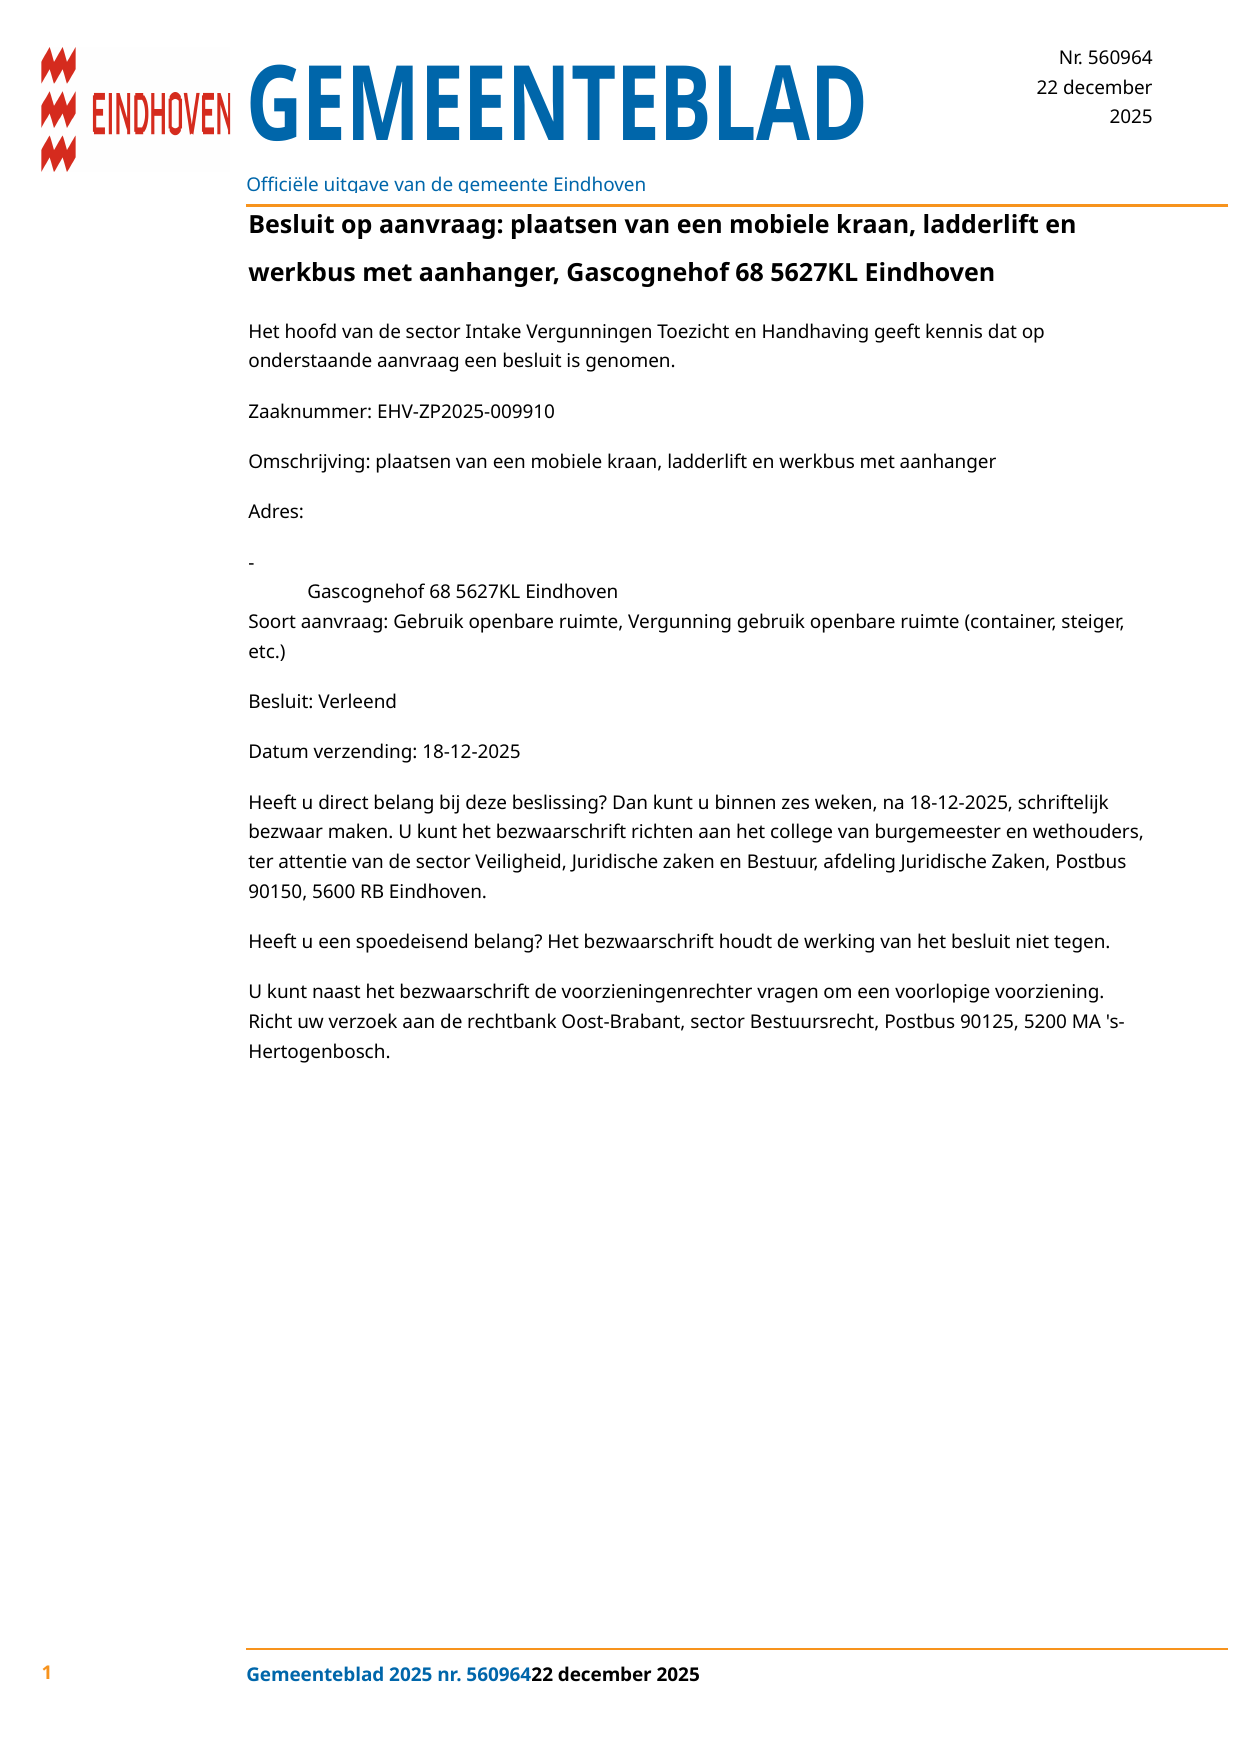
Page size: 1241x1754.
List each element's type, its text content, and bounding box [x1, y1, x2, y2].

text Besluit op aanvraag: plaatsen van een mobiele kraan, ladderlift en werkbus met aanhanger, Gascognehof 68 5627KL Eindhoven [248, 207, 1152, 288]
text Soort aanvraag: Gebruik openbare ruimte, Vergunning gebruik openbare ruimte (container, steiger, etc.) [248, 608, 1152, 664]
text Heeft u een spoedeisend belang? Het bezwaarschrift houdt de werking van het besluit niet tegen. [248, 928, 1152, 954]
text Het hoofd van de sector Intake Vergunningen Toezicht en Handhaving geeft kennis dat op onderstaande aanvraag een besluit is genomen. [248, 318, 1152, 373]
text Heeft u direct belang bij deze beslissing? Dan kunt u binnen zes weken, na 18-12-2025, schriftelijk bezwaar maken. U kunt het bezwaarschrift richten aan het college van burgemeester en wethouders, ter attentie van de sector Veiligheid, Juridische zaken en Bestuur, afdeling Juridische Zaken, Postbus 90150, 5600 RB Eindhoven. [248, 789, 1152, 904]
list Gascognehof 68 5627KL Eindhoven [248, 579, 1152, 604]
text Besluit: Verleend [248, 688, 1152, 714]
text Zaaknummer: EHV-ZP2025-009910 [248, 398, 1152, 424]
text U kunt naast het bezwaarschrift de voorzieningenrechter vragen om een voorlopige voorziening. Richt uw verzoek aan de rechtbank Oost-Brabant, sector Bestuursrecht, Postbus 90125, 5200 MA 's-Hertogenbosch. [248, 979, 1152, 1064]
picture [41, 47, 231, 172]
text Omschrijving: plaatsen van een mobiele kraan, ladderlift en werkbus met aanhanger [248, 448, 1152, 474]
text Datum verzending: 18-12-2025 [248, 739, 1152, 764]
text Adres: [248, 499, 1152, 524]
